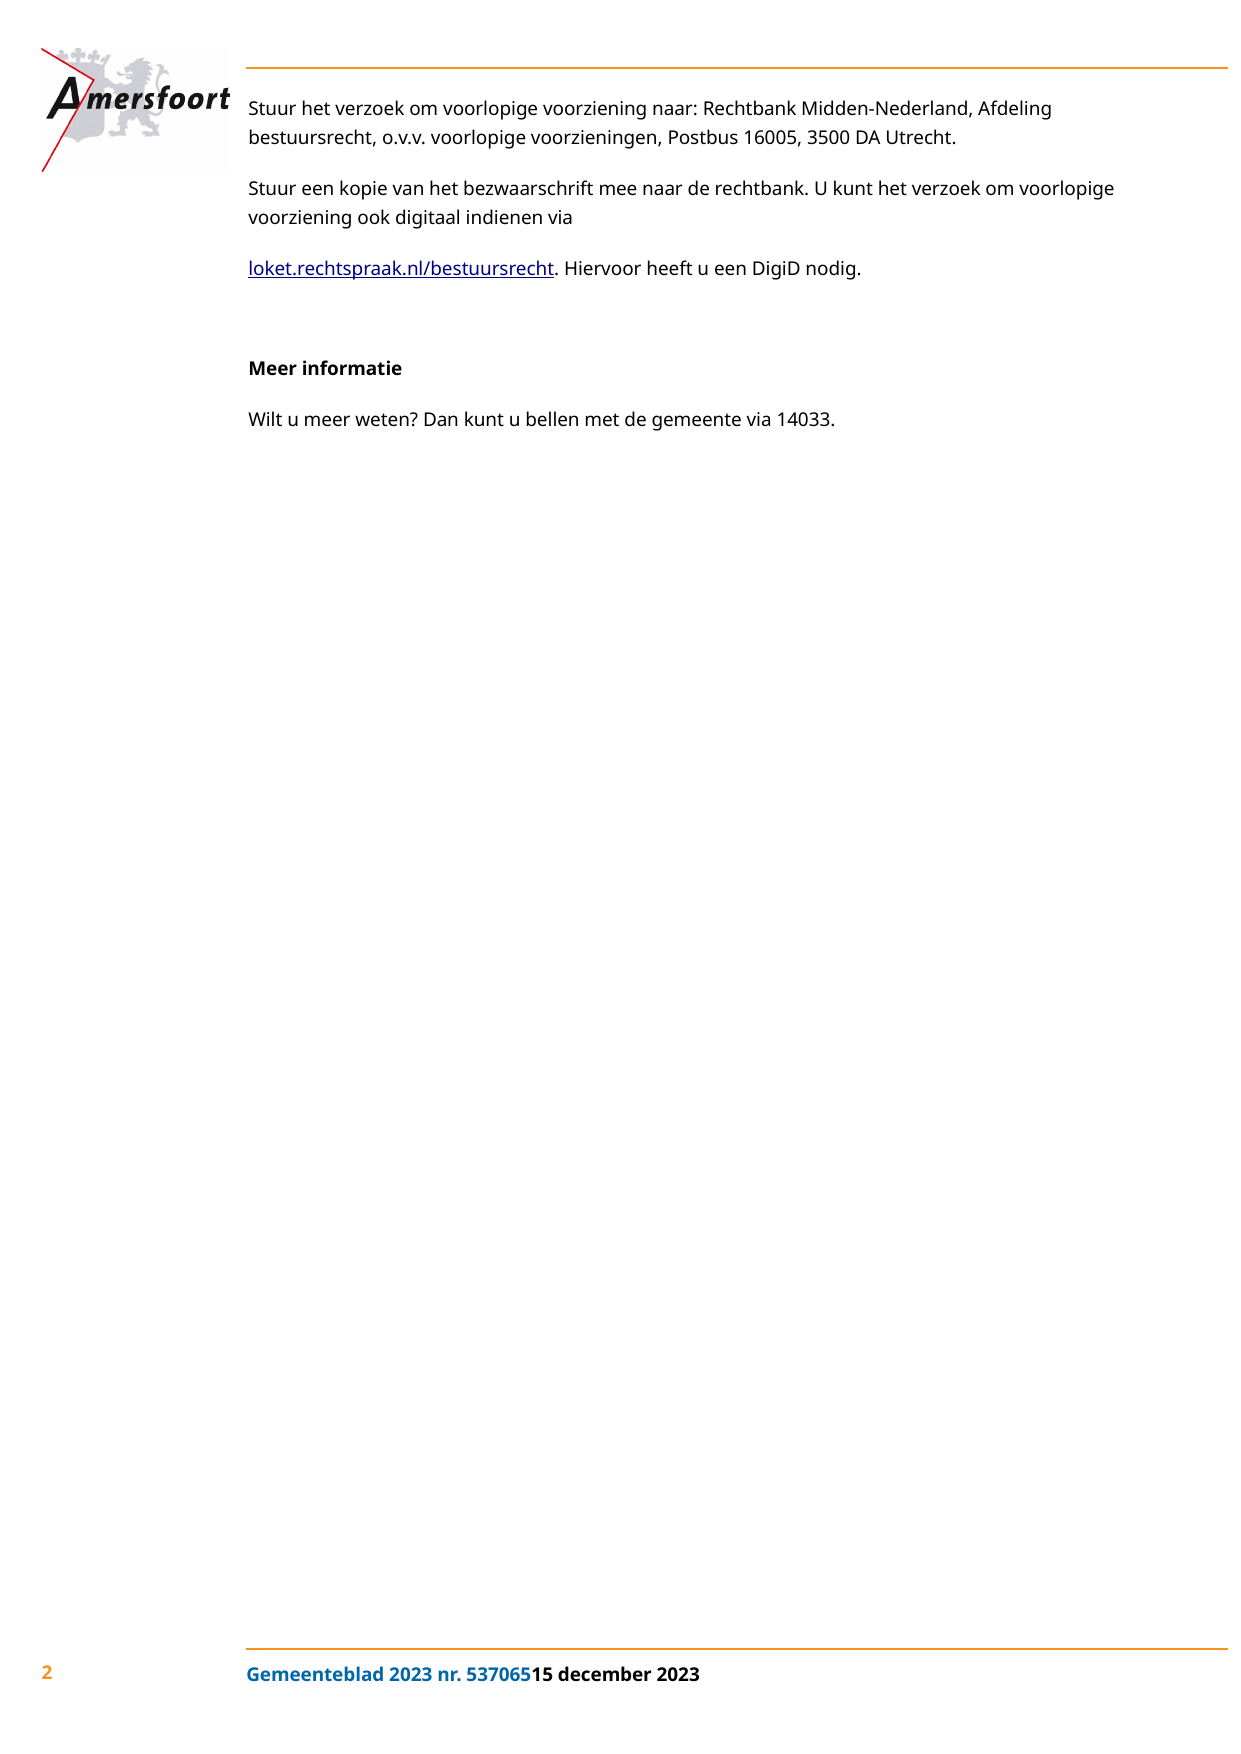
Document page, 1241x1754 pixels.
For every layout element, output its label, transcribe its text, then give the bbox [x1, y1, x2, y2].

text Stuur een kopie van het bezwaarschrift mee naar de rechtbank. U kunt het verzoek om voorlopige voorziening ook digitaal indienen via [248, 175, 1152, 230]
text Stuur het verzoek om voorlopige voorziening naar: Rechtbank Midden-Nederland, Afdeling bestuursrecht, o.v.v. voorlopige voorzieningen, Postbus 16005, 3500 DA Utrecht. [248, 95, 1152, 150]
text Meer informatie [248, 356, 1152, 381]
text Wilt u meer weten? Dan kunt u bellen met de gemeente via 14033. [248, 406, 1152, 432]
text loket.rechtspraak.nl/bestuursrecht. Hiervoor heeft u een DigiD nodig. [248, 255, 1152, 281]
picture [41, 47, 231, 172]
